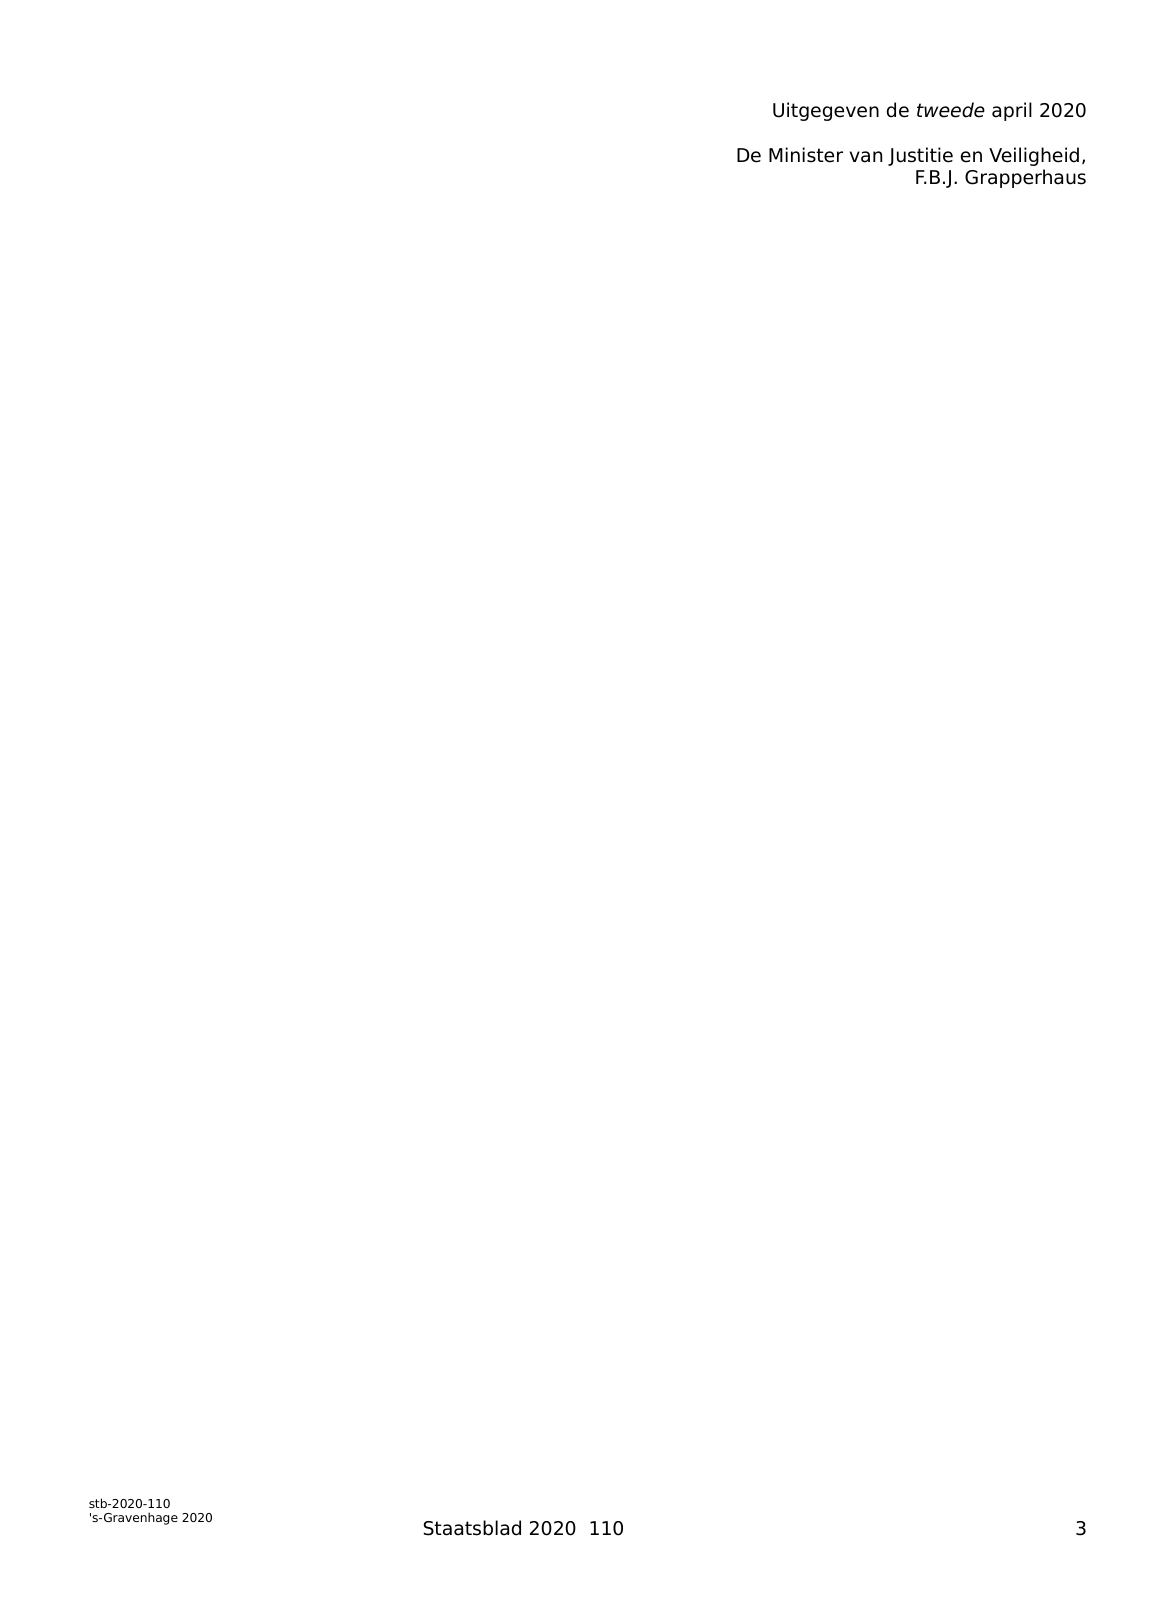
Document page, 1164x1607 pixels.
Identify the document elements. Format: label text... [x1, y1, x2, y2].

text stb-2020-110 [88, 1497, 323, 1511]
text Uitgegeven de tweede april 2020 [422, 100, 1087, 122]
text De Minister van Justitie en Veiligheid, F.B.J. Grapperhaus [422, 144, 1087, 188]
text 's-Gravenhage 2020 [88, 1511, 323, 1525]
